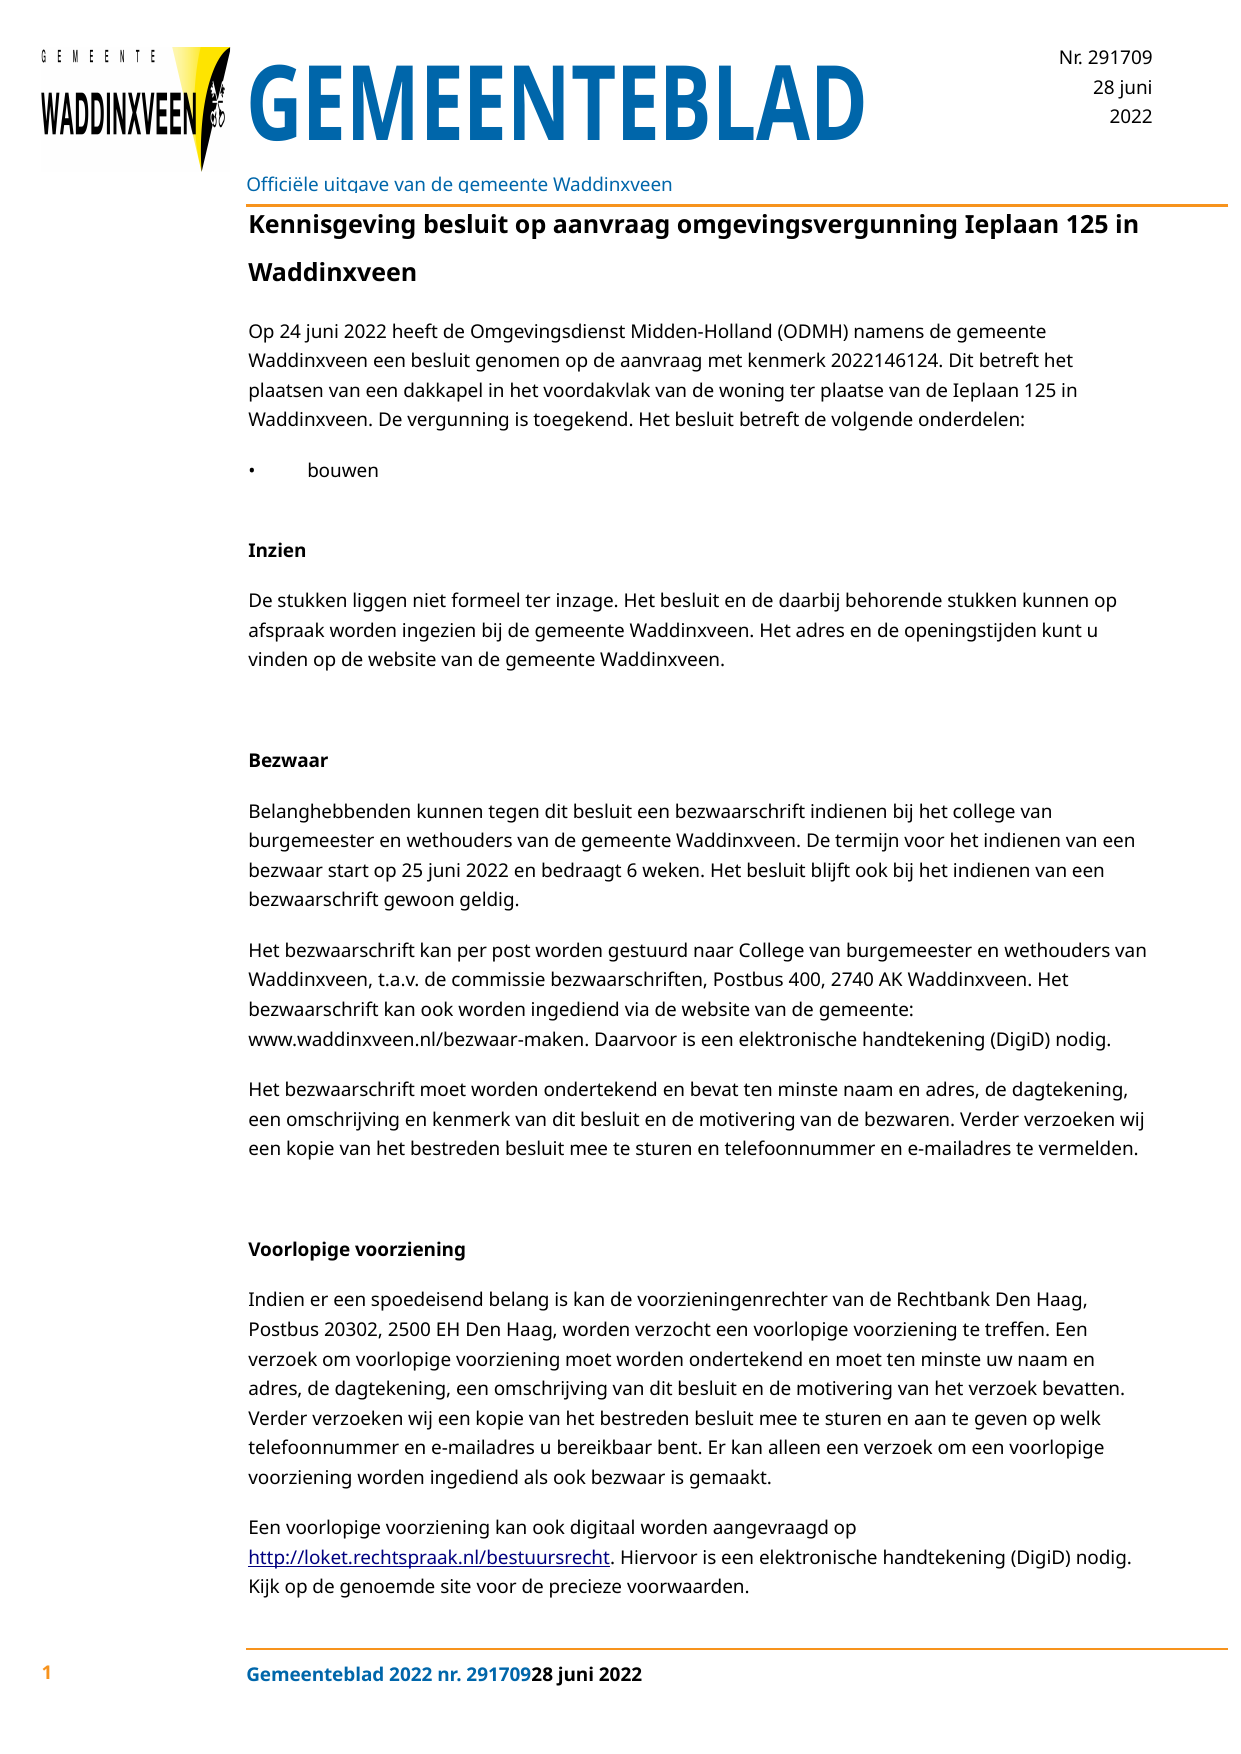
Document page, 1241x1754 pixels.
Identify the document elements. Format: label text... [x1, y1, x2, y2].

text De stukken liggen niet formeel ter inzage. Het besluit en de daarbij behorende stukken kunnen op afspraak worden ingezien bij de gemeente Waddinxveen. Het adres en de openingstijden kunt u vinden op de website van de gemeente Waddinxveen. [248, 587, 1152, 672]
text Op 24 juni 2022 heeft de Omgevingsdienst Midden-Holland (ODMH) namens de gemeente Waddinxveen een besluit genomen op de aanvraag met kenmerk 2022146124. Dit betreft het plaatsen van een dakkapel in het voordakvlak van de woning ter plaatse van de Ieplaan 125 in Waddinxveen. De vergunning is toegekend. Het besluit betreft de volgende onderdelen: [248, 318, 1152, 432]
text Voorlopige voorziening [248, 1236, 1152, 1262]
text Een voorlopige voorziening kan ook digitaal worden aangevraagd op http://loket.rechtspraak.nl/bestuursrecht. Hiervoor is een elektronische handtekening (DigiD) nodig. Kijk op de genoemde site voor de precieze voorwaarden. [248, 1514, 1152, 1599]
text Het bezwaarschrift moet worden ondertekend en bevat ten minste naam en adres, de dagtekening, een omschrijving en kenmerk van dit besluit en de motivering van de bezwaren. Verder verzoeken wij een kopie van het bestreden besluit mee te sturen en telefoonnummer en e-mailadres te vermelden. [248, 1076, 1152, 1161]
text Indien er een spoedeisend belang is kan de voorzieningenrechter van de Rechtbank Den Haag, Postbus 20302, 2500 EH Den Haag, worden verzocht een voorlopige voorziening te treffen. Een verzoek om voorlopige voorziening moet worden ondertekend en moet ten minste uw naam en adres, de dagtekening, een omschrijving van dit besluit en de motivering van het verzoek bevatten. Verder verzoeken wij een kopie van het bestreden besluit mee te sturen en aan te geven op welk telefoonnummer en e-mailadres u bereikbaar bent. Er kan alleen een verzoek om een voorlopige voorziening worden ingediend als ook bezwaar is gemaakt. [248, 1287, 1152, 1490]
list bouwen [248, 457, 1152, 483]
text Inzien [248, 537, 1152, 563]
text Het bezwaarschrift kan per post worden gestuurd naar College van burgemeester en wethouders van Waddinxveen, t.a.v. de commissie bezwaarschriften, Postbus 400, 2740 AK Waddinxveen. Het bezwaarschrift kan ook worden ingediend via de website van de gemeente: www.waddinxveen.nl/bezwaar-maken. Daarvoor is een elektronische handtekening (DigiD) nodig. [248, 937, 1152, 1052]
picture [41, 47, 231, 172]
text Kennisgeving besluit op aanvraag omgevingsvergunning Ieplaan 125 in Waddinxveen [248, 207, 1152, 288]
text Belanghebbenden kunnen tegen dit besluit een bezwaarschrift indienen bij het college van burgemeester en wethouders van de gemeente Waddinxveen. De termijn voor het indienen van een bezwaar start op 25 juni 2022 en bedraagt 6 weken. Het besluit blijft ook bij het indienen van een bezwaarschrift gewoon geldig. [248, 798, 1152, 912]
text Bezwaar [248, 747, 1152, 773]
